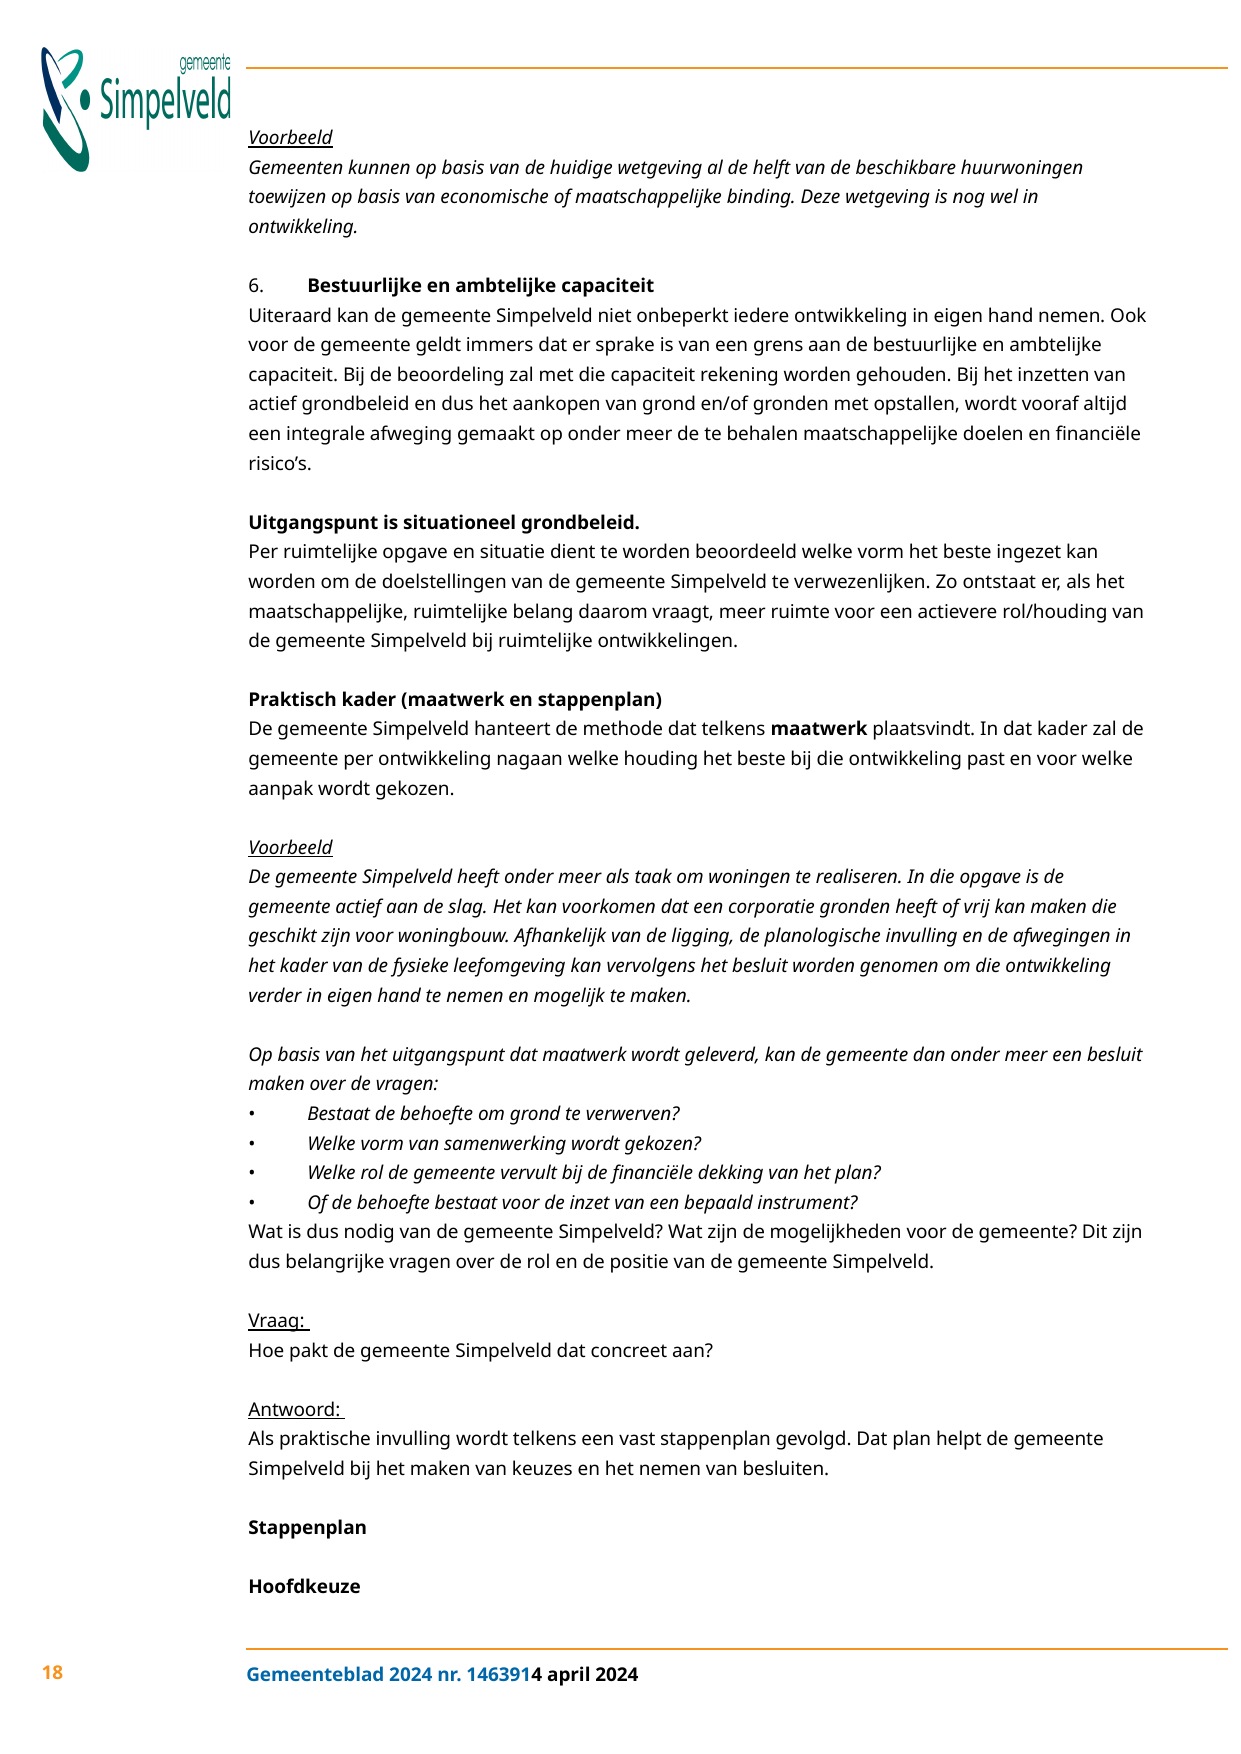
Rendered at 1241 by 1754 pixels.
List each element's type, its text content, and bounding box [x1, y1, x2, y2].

text De gemeente Simpelveld heeft onder meer als taak om woningen te realiseren. In die opgave is de gemeente actief aan de slag. Het kan voorkomen dat een corporatie gronden heeft of vrij kan maken die geschikt zijn voor woningbouw. Afhankelijk van de ligging, de planologische invulling en de afwegingen in het kader van de fysieke leefomgeving kan vervolgens het besluit worden genomen om die ontwikkeling verder in eigen hand te nemen en mogelijk te maken. [248, 863, 1152, 1007]
table_header Uitgangspunt is situationeel grondbeleid. Per ruimtelijke opgave en situatie dient te worden beoordeeld welke vorm het beste ingezet kan worden om de doelstellingen van de gemeente Simpelveld te verwezenlijken. Zo ontstaat er, als het maatschappelijke, ruimtelijke belang daarom vraagt, meer ruimte voor een actievere rol/houding van de gemeente Simpelveld bij ruimtelijke ontwikkelingen. [248, 509, 1152, 653]
text Antwoord: [248, 1396, 1152, 1422]
text Voorbeeld [248, 834, 1152, 859]
text Uiteraard kan de gemeente Simpelveld niet onbeperkt iedere ontwikkeling in eigen hand nemen. Ook voor de gemeente geldt immers dat er sprake is van een grens aan de bestuurlijke en ambtelijke capaciteit. Bij de beoordeling zal met die capaciteit rekening worden gehouden. Bij het inzetten van actief grondbeleid en dus het aankopen van grond en/of gronden met opstallen, wordt vooraf altijd een integrale afweging gemaakt op onder meer de te behalen maatschappelijke doelen en financiële risico’s. [248, 302, 1152, 476]
text Op basis van het uitgangspunt dat maatwerk wordt geleverd, kan de gemeente dan onder meer een besluit maken over de vragen: [248, 1041, 1152, 1096]
list Bestuurlijke en ambtelijke capaciteit [248, 272, 1152, 298]
text Als praktische invulling wordt telkens een vast stappenplan gevolgd. Dat plan helpt de gemeente Simpelveld bij het maken van keuzes en het nemen van besluiten. [248, 1426, 1152, 1481]
text Voorbeeld [248, 124, 1152, 150]
text Gemeenten kunnen op basis van de huidige wetgeving al de helft van de beschikbare huurwoningen toewijzen op basis van economische of maatschappelijke binding. Deze wetgeving is nog wel in ontwikkeling. [248, 154, 1152, 239]
picture [41, 47, 231, 172]
text Praktisch kader (maatwerk en stappenplan) [248, 686, 1152, 712]
text Hoe pakt de gemeente Simpelveld dat concreet aan? [248, 1337, 1152, 1362]
table_header Hoofdkeuze [248, 1574, 1152, 1599]
text De gemeente Simpelveld hanteert de methode dat telkens maatwerk plaatsvindt. In dat kader zal de gemeente per ontwikkeling nagaan welke houding het beste bij die ontwikkeling past en voor welke aanpak wordt gekozen. [248, 716, 1152, 800]
list Welke vorm van samenwerking wordt gekozen? [248, 1130, 1152, 1155]
text Wat is dus nodig van de gemeente Simpelveld? Wat zijn de mogelijkheden voor de gemeente? Dit zijn dus belangrijke vragen over de rol en de positie van de gemeente Simpelveld. [248, 1218, 1152, 1274]
list Bestaat de behoefte om grond te verwerven? [248, 1100, 1152, 1126]
list Of de behoefte bestaat voor de inzet van een bepaald instrument? [248, 1189, 1152, 1214]
text Stappenplan [248, 1514, 1152, 1540]
list Welke rol de gemeente vervult bij de financiële dekking van het plan? [248, 1159, 1152, 1185]
text Vraag: [248, 1307, 1152, 1333]
